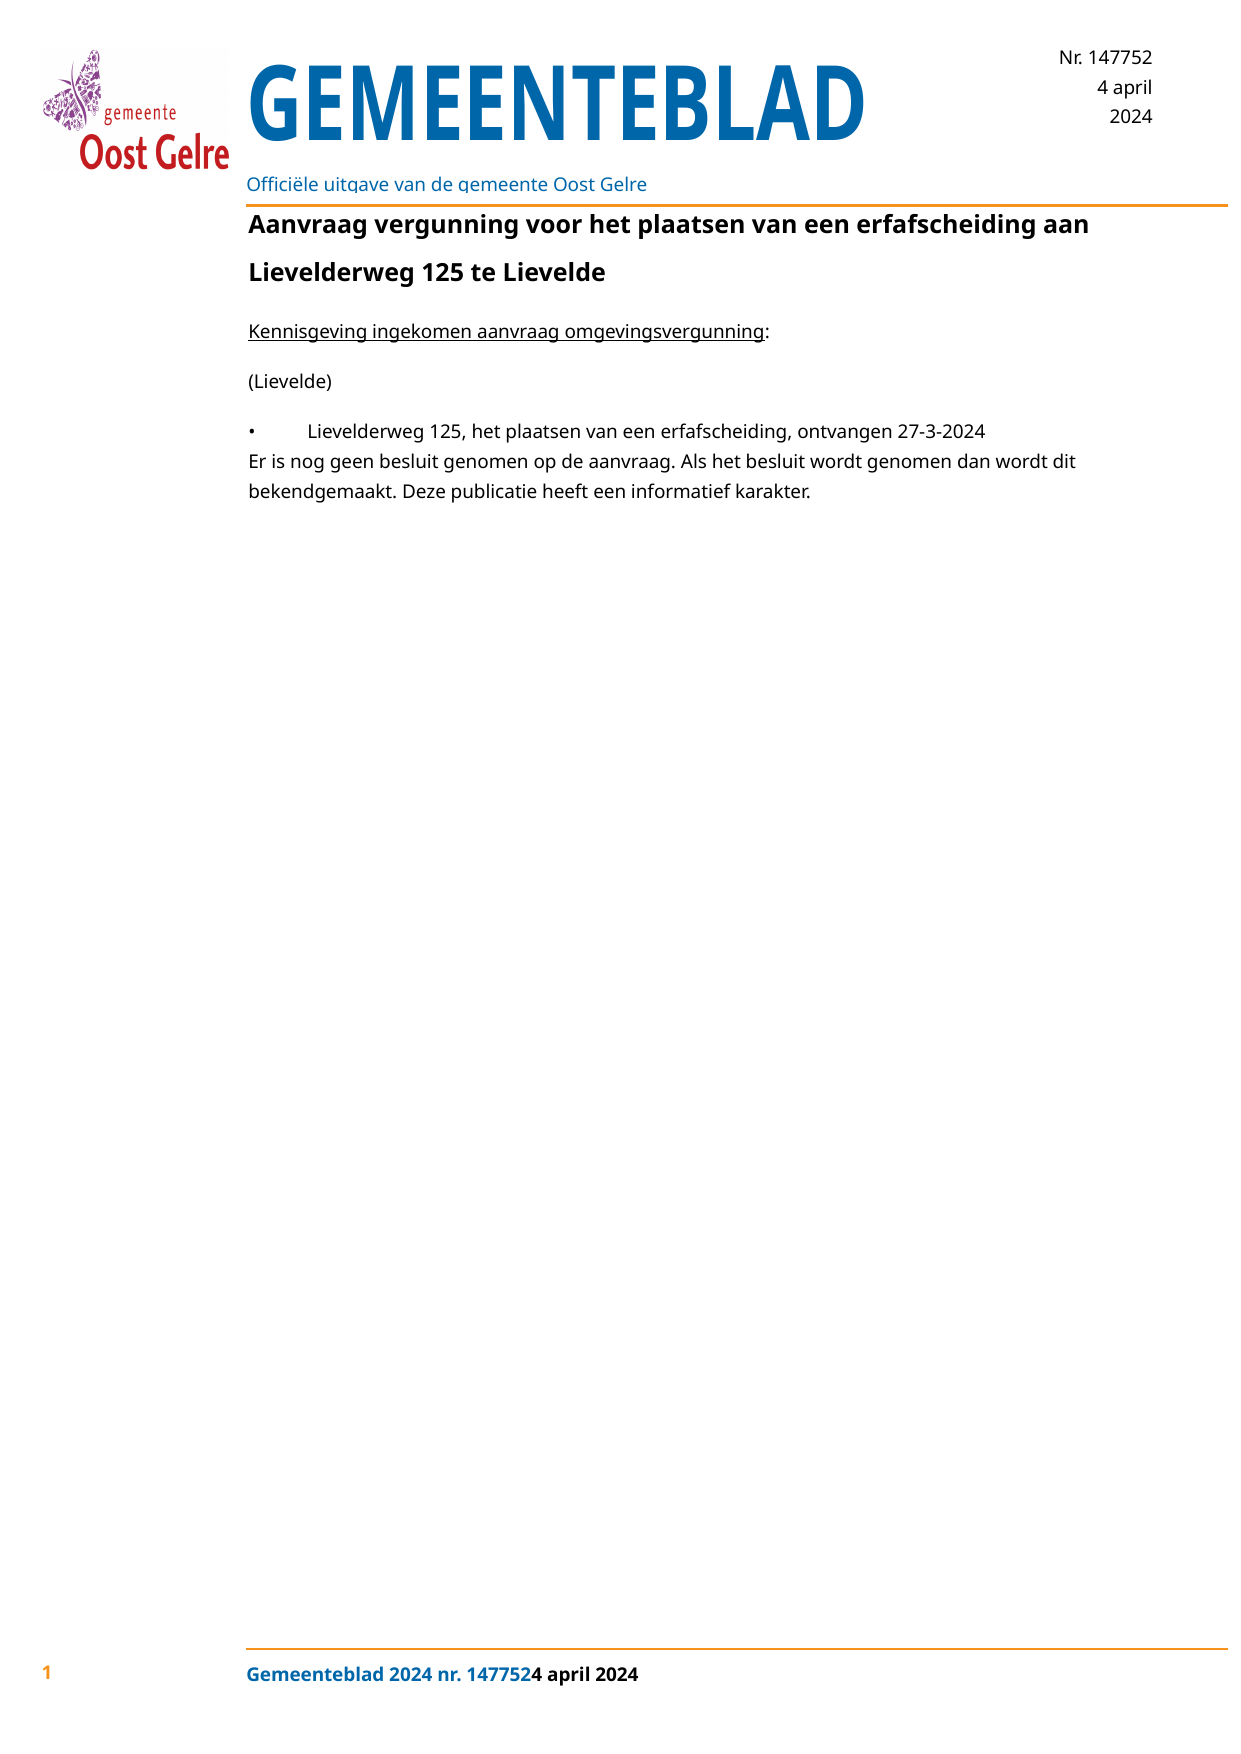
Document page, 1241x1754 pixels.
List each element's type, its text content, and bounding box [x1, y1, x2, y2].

list Lievelderweg 125, het plaatsen van een erfafscheiding, ontvangen 27-3-2024 [248, 419, 1152, 444]
text Er is nog geen besluit genomen op de aanvraag. Als het besluit wordt genomen dan wordt dit bekendgemaakt. Deze publicatie heeft een informatief karakter. [248, 448, 1152, 504]
picture [41, 47, 231, 172]
text Aanvraag vergunning voor het plaatsen van een erfafscheiding aan Lievelderweg 125 te Lievelde [248, 207, 1152, 288]
text (Lievelde) [248, 368, 1152, 394]
text Kennisgeving ingekomen aanvraag omgevingsvergunning: [248, 318, 1152, 344]
